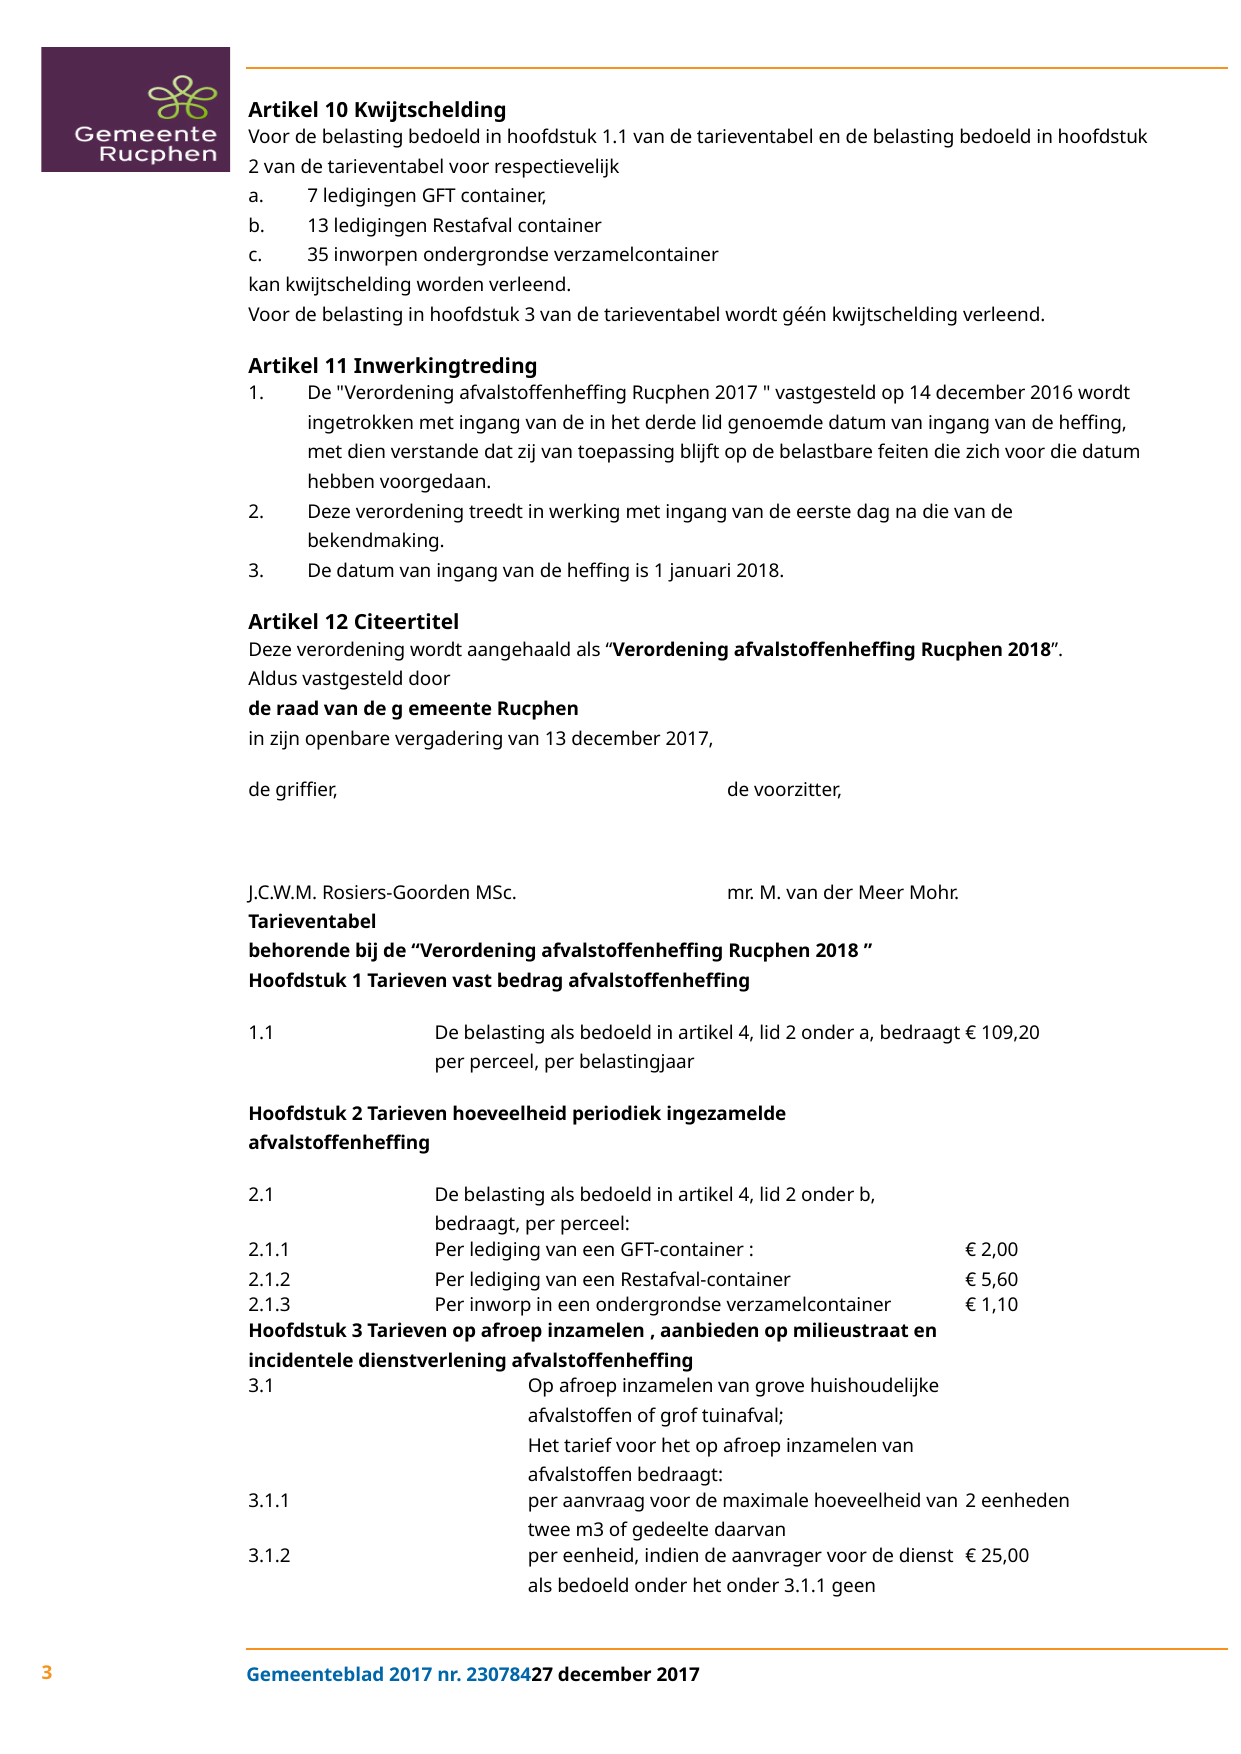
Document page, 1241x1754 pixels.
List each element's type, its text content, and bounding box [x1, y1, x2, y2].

table_header [965, 968, 1152, 993]
list De "Verordening afvalstoffenheffing Rucphen 2017 " vastgesteld op 14 december 2016 wordt ingetrokken met ingang van de in het derde lid genoemde datum van ingang van de heffing, met dien verstande dat zij van toepassing blijft op de belastbare feiten die zich voor die datum hebben voorgedaan. [248, 379, 1152, 494]
table_header Aldus vastgesteld door de raad van de g emeente Rucphen in zijn openbare vergadering van 13 december 2017, [248, 666, 1152, 751]
table_cell [248, 751, 1152, 776]
table_cell per aanvraag voor de maximale hoeveelheid van twee m3 of gedeelte daarvan [528, 1487, 965, 1542]
table_cell de griffier, [248, 776, 727, 802]
table_cell 3.1 [248, 1373, 528, 1487]
table_cell Hoofdstuk 3 Tarieven op afroep inzamelen , aanbieden op milieustraat en incidentele dienstverlening afvalstoffenheffing [248, 1317, 965, 1373]
text kan kwijtschelding worden verleend. [248, 271, 1152, 297]
table_cell mr. M. van der Meer Mohr. [727, 879, 1152, 905]
table_header Hoofdstuk 1 Tarieven vast bedrag afvalstoffenheffing [248, 968, 965, 993]
table_cell de voorzitter, [727, 776, 1152, 802]
table_cell [248, 854, 1152, 879]
table_cell [965, 1155, 1152, 1181]
table_cell [248, 828, 1152, 853]
table_cell 3.1.1 [248, 1487, 528, 1542]
picture [41, 47, 231, 172]
table_cell 2.1 [248, 1181, 434, 1236]
table_cell J.C.W.M. Rosiers-Goorden MSc. [248, 879, 727, 905]
table_cell 1.1 [248, 1019, 434, 1074]
table_cell 2 eenheden [965, 1487, 1152, 1542]
list Deze verordening treedt in werking met ingang van de eerste dag na die van de bekendmaking. [248, 498, 1152, 553]
table_cell [965, 1181, 1152, 1236]
table_cell per eenheid, indien de aanvrager voor de dienst als bedoeld onder het onder 3.1.1 geen [528, 1543, 965, 1598]
table_cell [965, 1317, 1152, 1373]
text Voor de belasting bedoeld in hoofdstuk 1.1 van de tarieventabel en de belasting bedoeld in hoofdstuk 2 van de tarieventabel voor respectievelijk [248, 123, 1152, 178]
text Deze verordening wordt aangehaald als “Verordening afvalstoffenheffing Rucphen 2018”. [248, 636, 1152, 662]
table_cell Op afroep inzamelen van grove huishoudelijke afvalstoffen of grof tuinafval; Het tarief voor het op afroep inzamelen van afvalstoffen bedraagt: [528, 1373, 965, 1487]
table_cell De belasting als bedoeld in artikel 4, lid 2 onder a, bedraagt per perceel, per belastingjaar [434, 1019, 965, 1074]
table_cell 2.1.3 [248, 1292, 434, 1317]
table_cell [965, 993, 1152, 1019]
text Artikel 11 Inwerkingtreding [248, 351, 1152, 379]
list 7 ledigingen GFT container, [248, 182, 1152, 208]
table_cell 2.1.1 2.1.2 [248, 1236, 434, 1292]
table_cell € 25,00 [965, 1543, 1152, 1598]
text behorende bij de “Verordening afvalstoffenheffing Rucphen 2018 ” [248, 938, 1152, 963]
table_cell [434, 993, 965, 1019]
table_cell Hoofdstuk 2 Tarieven hoeveelheid periodiek ingezamelde afvalstoffenheffing [248, 1100, 965, 1155]
table_cell [965, 1074, 1152, 1100]
table_cell € 1,10 [965, 1292, 1152, 1317]
list 35 inworpen ondergrondse verzamelcontainer [248, 242, 1152, 267]
list 13 ledigingen Restafval container [248, 212, 1152, 238]
table_cell Per inworp in een ondergrondse verzamelcontainer [434, 1292, 965, 1317]
text Voor de belasting in hoofdstuk 3 van de tarieventabel wordt géén kwijtschelding verleend. [248, 301, 1152, 326]
table_cell 3.1.2 [248, 1543, 528, 1598]
text Artikel 10 Kwijtschelding [248, 95, 1152, 123]
table_cell [248, 1155, 434, 1181]
table_cell Per lediging van een GFT-container : Per lediging van een Restafval-container [434, 1236, 965, 1292]
table_cell [965, 1373, 1152, 1487]
table_cell [248, 1074, 434, 1100]
table_cell De belasting als bedoeld in artikel 4, lid 2 onder b, bedraagt, per perceel: [434, 1181, 965, 1236]
table_cell [965, 1100, 1152, 1155]
text Artikel 12 Citeertitel [248, 607, 1152, 636]
table_cell [434, 1155, 965, 1181]
text Tarieventabel [248, 908, 1152, 934]
table_cell [248, 802, 1152, 828]
table_cell € 2,00 € 5,60 [965, 1236, 1152, 1292]
table_cell [248, 993, 434, 1019]
list De datum van ingang van de heffing is 1 januari 2018. [248, 557, 1152, 583]
table_cell € 109,20 [965, 1019, 1152, 1074]
table_cell [434, 1074, 965, 1100]
